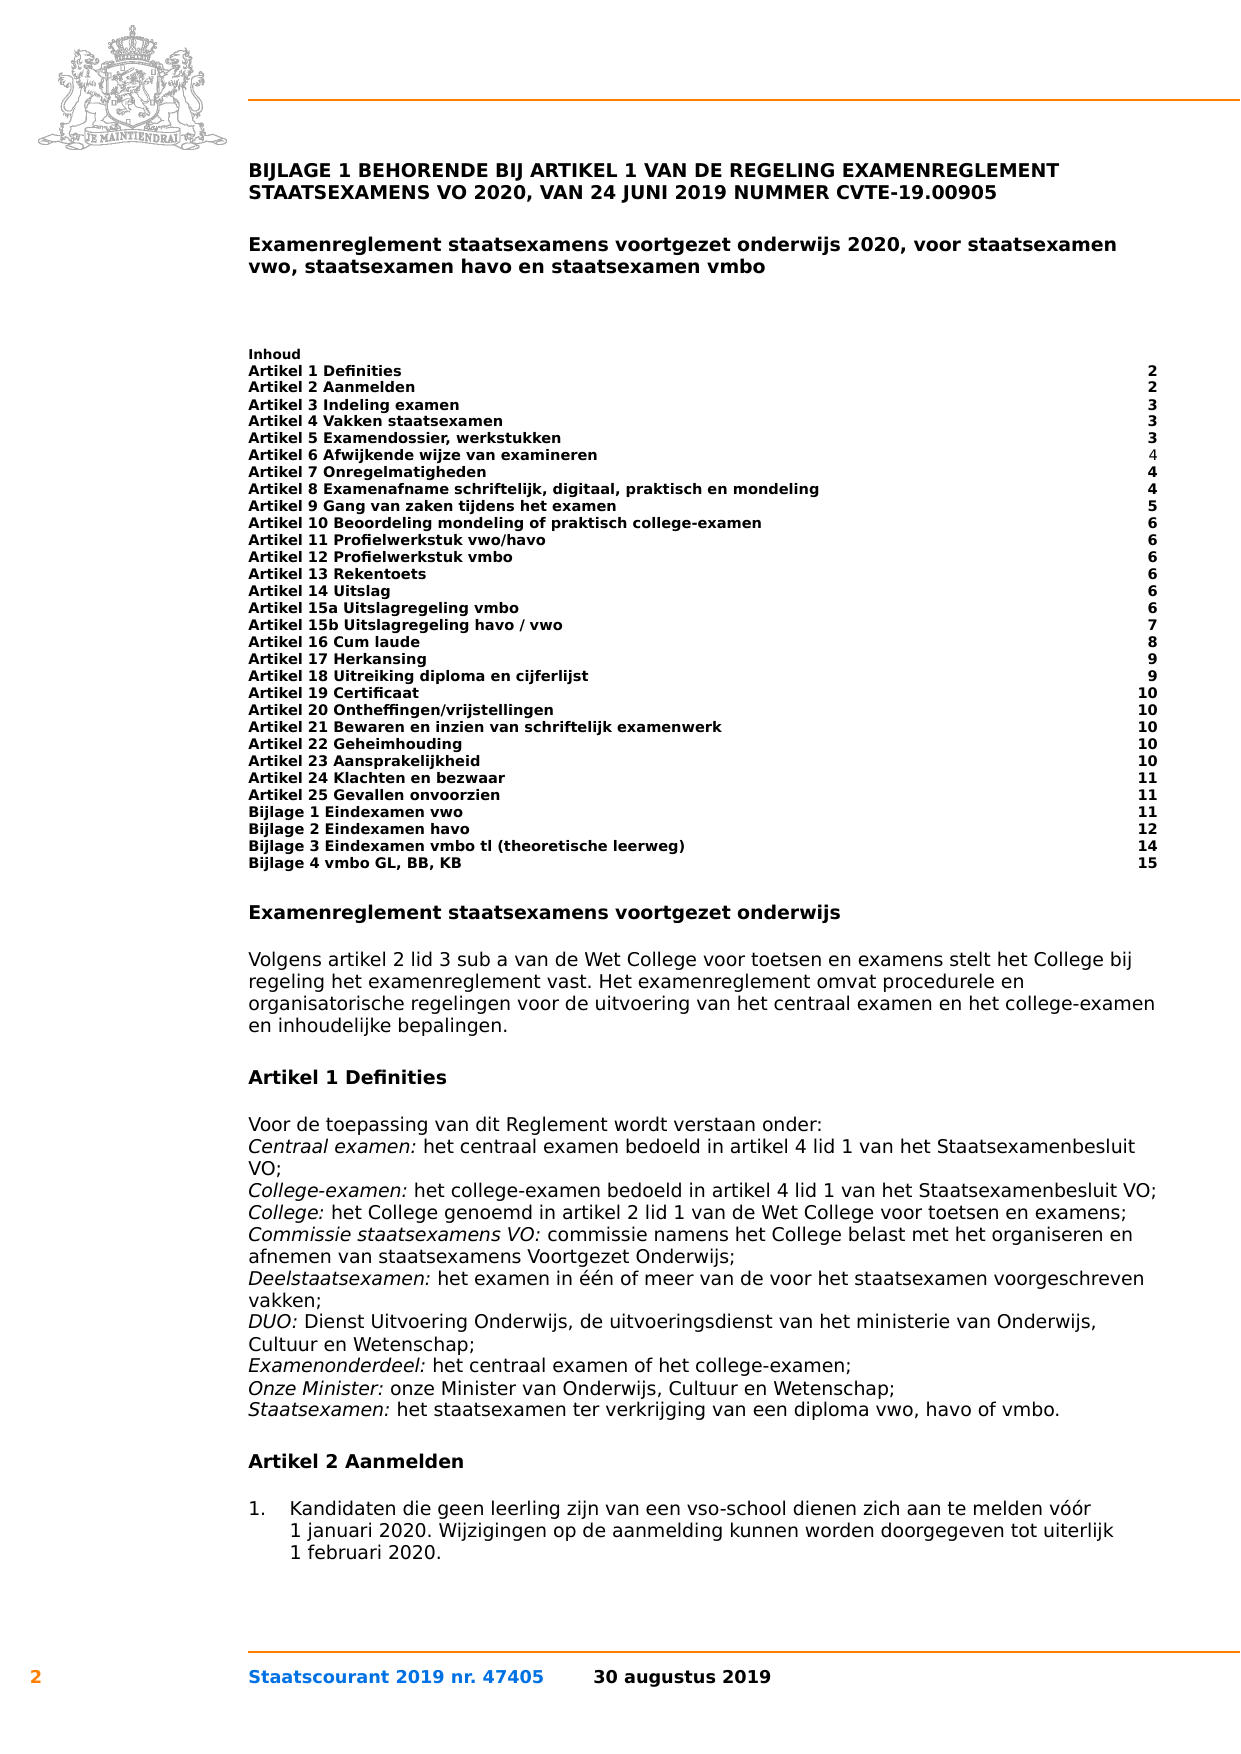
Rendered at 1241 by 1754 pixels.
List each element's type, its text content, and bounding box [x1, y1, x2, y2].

table_cell Bijlage 4 vmbo GL, BB, KB [248, 855, 1044, 872]
table_cell Artikel 24 Klachten en bezwaar [248, 770, 1044, 787]
table_cell Artikel 10 Beoordeling mondeling of praktisch college-examen [248, 515, 1044, 532]
text Centraal examen: het centraal examen bedoeld in artikel 4 lid 1 van het Staatsexamenbesluit VO; [248, 1136, 1163, 1179]
table_cell 6 [1044, 566, 1163, 583]
text DUO: Dienst Uitvoering Onderwijs, de uitvoeringsdienst van het ministerie van Onderwijs, Cultuur en Wetenschap; [248, 1311, 1163, 1355]
table_header Inhoud [248, 347, 1163, 362]
table_cell 4 [1044, 447, 1163, 464]
table_cell Bijlage 1 Eindexamen vwo [248, 804, 1044, 821]
table_cell Artikel 2 Aanmelden [248, 379, 1044, 396]
table_cell 11 [1044, 770, 1163, 787]
table_cell 8 [1044, 634, 1163, 651]
table_cell Artikel 5 Examendossier, werkstukken [248, 430, 1044, 447]
text Commissie staatsexamens VO: commissie namens het College belast met het organiseren en afnemen van staatsexamens Voortgezet Onderwijs; [248, 1223, 1163, 1267]
subtitle BIJLAGE 1 BEHORENDE BIJ ARTIKEL 1 VAN DE REGELING EXAMENREGLEMENT STAATSEXAMENS VO 2020, VAN 24 JUNI 2019 NUMMER CVTE-19.00905 [248, 160, 1163, 204]
text Onze Minister: onze Minister van Onderwijs, Cultuur en Wetenschap; [248, 1377, 1163, 1399]
table_cell Artikel 21 Bewaren en inzien van schriftelijk examenwerk [248, 719, 1044, 736]
picture [38, 25, 227, 150]
table_cell Artikel 12 Profielwerkstuk vmbo [248, 549, 1044, 566]
subtitle Artikel 2 Aanmelden [248, 1451, 1163, 1473]
table_cell 11 [1044, 787, 1163, 804]
table_cell 6 [1044, 515, 1163, 532]
table_cell 4 [1044, 481, 1163, 498]
table_cell Artikel 15b Uitslagregeling havo / vwo [248, 617, 1044, 634]
table_cell Artikel 18 Uitreiking diploma en cijferlijst [248, 668, 1044, 685]
table_cell Artikel 11 Profielwerkstuk vwo/havo [248, 532, 1044, 549]
table_cell 3 [1044, 396, 1163, 413]
text College: het College genoemd in artikel 2 lid 1 van de Wet College voor toetsen en examens; [248, 1202, 1163, 1223]
table_cell 10 [1044, 753, 1163, 770]
table_cell 2 [1044, 363, 1163, 379]
table_cell 6 [1044, 583, 1163, 600]
table_cell 2 [1044, 379, 1163, 396]
table_cell 4 [1044, 464, 1163, 481]
table_cell 10 [1044, 719, 1163, 736]
table_cell Artikel 6 Afwijkende wijze van examineren [248, 447, 1044, 464]
table_cell 3 [1044, 413, 1163, 430]
text Staatsexamen: het staatsexamen ter verkrijging van een diploma vwo, havo of vmbo. [248, 1399, 1163, 1421]
table_cell 11 [1044, 804, 1163, 821]
text Deelstaatsexamen: het examen in één of meer van de voor het staatsexamen voorgeschreven vakken; [248, 1267, 1163, 1311]
table_cell Artikel 1 Definities [248, 363, 1044, 379]
table_cell Artikel 17 Herkansing [248, 651, 1044, 668]
table_cell Artikel 15a Uitslagregeling vmbo [248, 600, 1044, 617]
subtitle Examenreglement staatsexamens voortgezet onderwijs [248, 902, 1163, 924]
table_cell 6 [1044, 600, 1163, 617]
table_cell 3 [1044, 430, 1163, 447]
table_cell 9 [1044, 651, 1163, 668]
table_cell 7 [1044, 617, 1163, 634]
table_cell Artikel 23 Aansprakelijkheid [248, 753, 1044, 770]
table_cell Artikel 19 Certificaat [248, 685, 1044, 702]
table_cell 5 [1044, 498, 1163, 515]
table_cell 6 [1044, 549, 1163, 566]
table_cell Bijlage 2 Eindexamen havo [248, 821, 1044, 838]
text Voor de toepassing van dit Reglement wordt verstaan onder: [248, 1114, 1163, 1136]
text 1. Kandidaten die geen leerling zijn van een vso-school dienen zich aan te melden vóór 1 januari 2020. Wijzigingen op de aanmelding kunnen worden doorgegeven tot uiterlijk 1 februari 2020. [248, 1498, 1163, 1564]
text Examenonderdeel: het centraal examen of het college-examen; [248, 1355, 1163, 1377]
table_cell 6 [1044, 532, 1163, 549]
table_cell 9 [1044, 668, 1163, 685]
table_cell Artikel 7 Onregelmatigheden [248, 464, 1044, 481]
table_cell 10 [1044, 702, 1163, 719]
subtitle Examenreglement staatsexamens voortgezet onderwijs 2020, voor staatsexamen vwo, staatsexamen havo en staatsexamen vmbo [248, 234, 1163, 278]
subtitle Artikel 1 Definities [248, 1067, 1163, 1089]
table_cell Artikel 4 Vakken staatsexamen [248, 413, 1044, 430]
table_cell Artikel 9 Gang van zaken tijdens het examen [248, 498, 1044, 515]
table_cell Artikel 25 Gevallen onvoorzien [248, 787, 1044, 804]
table_cell Bijlage 3 Eindexamen vmbo tl (theoretische leerweg) [248, 838, 1044, 855]
table_cell Artikel 13 Rekentoets [248, 566, 1044, 583]
table_cell 14 [1044, 838, 1163, 855]
table_cell 10 [1044, 685, 1163, 702]
table_cell Artikel 22 Geheimhouding [248, 736, 1044, 753]
table_cell 15 [1044, 855, 1163, 872]
table_cell Artikel 20 Ontheffingen/vrijstellingen [248, 702, 1044, 719]
text Volgens artikel 2 lid 3 sub a van de Wet College voor toetsen en examens stelt het College bij regeling het examenreglement vast. Het examenreglement omvat procedurele en organisatorische regelingen voor de uitvoering van het centraal examen en het college-examen en inhoudelijke bepalingen. [248, 949, 1163, 1037]
table_cell 12 [1044, 821, 1163, 838]
table_cell 10 [1044, 736, 1163, 753]
table_cell Artikel 14 Uitslag [248, 583, 1044, 600]
text College-examen: het college-examen bedoeld in artikel 4 lid 1 van het Staatsexamenbesluit VO; [248, 1179, 1163, 1202]
table_cell Artikel 8 Examenafname schriftelijk, digitaal, praktisch en mondeling [248, 481, 1044, 498]
table_cell Artikel 16 Cum laude [248, 634, 1044, 651]
table_cell Artikel 3 Indeling examen [248, 396, 1044, 413]
